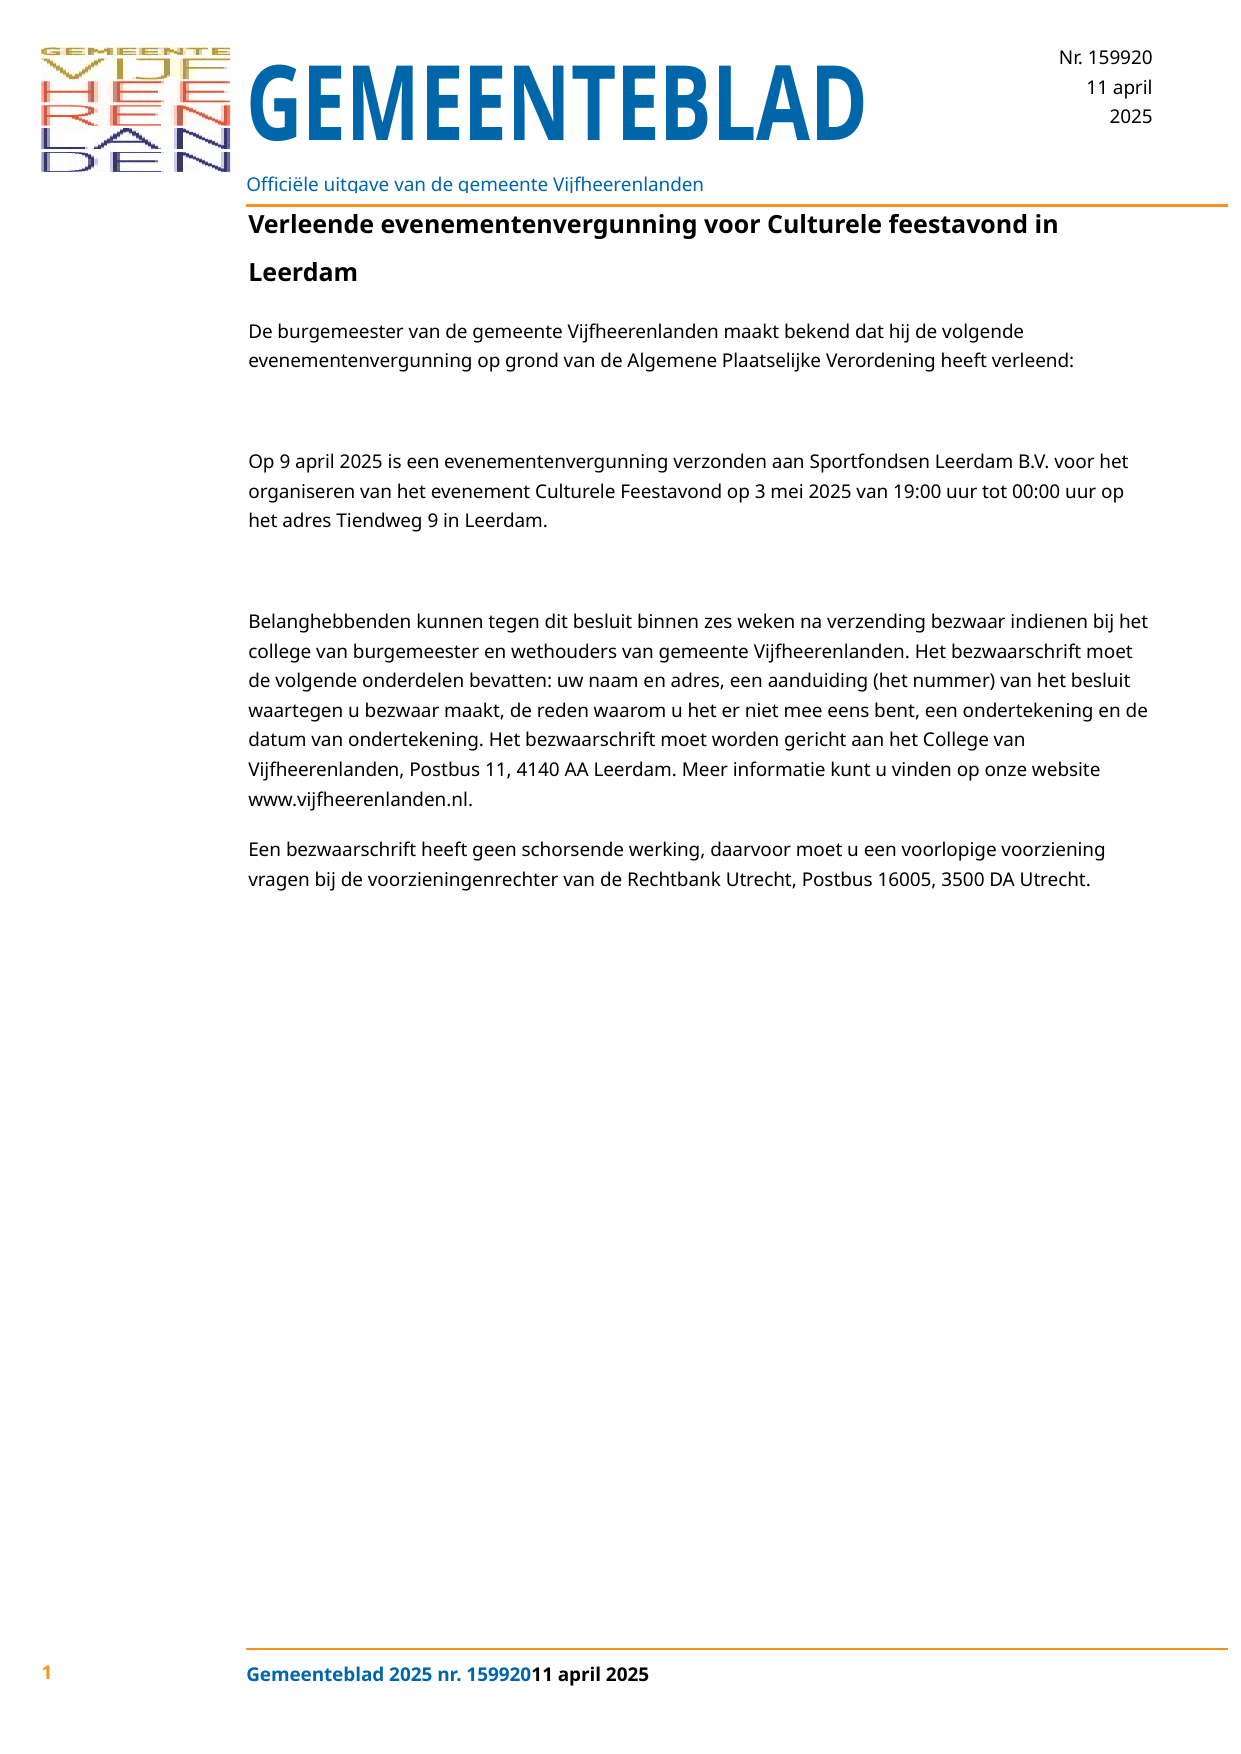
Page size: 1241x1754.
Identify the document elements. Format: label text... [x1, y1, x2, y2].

text Een bezwaarschrift heeft geen schorsende werking, daarvoor moet u een voorlopige voorziening vragen bij de voorzieningenrechter van de Rechtbank Utrecht, Postbus 16005, 3500 DA Utrecht. [248, 836, 1152, 892]
text Verleende evenementenvergunning voor Culturele feestavond in Leerdam [248, 207, 1152, 288]
text De burgemeester van de gemeente Vijfheerenlanden maakt bekend dat hij de volgende evenementenvergunning op grond van de Algemene Plaatselijke Verordening heeft verleend: [248, 318, 1152, 373]
text Op 9 april 2025 is een evenementenvergunning verzonden aan Sportfondsen Leerdam B.V. voor het organiseren van het evenement Culturele Feestavond op 3 mei 2025 van 19:00 uur tot 00:00 uur op het adres Tiendweg 9 in Leerdam. [248, 448, 1152, 533]
picture [41, 47, 231, 172]
text Belanghebbenden kunnen tegen dit besluit binnen zes weken na verzending bezwaar indienen bij het college van burgemeester en wethouders van gemeente Vijfheerenlanden. Het bezwaarschrift moet de volgende onderdelen bevatten: uw naam en adres, een aanduiding (het nummer) van het besluit waartegen u bezwaar maakt, de reden waarom u het er niet mee eens bent, een ondertekening en de datum van ondertekening. Het bezwaarschrift moet worden gericht aan het College van Vijfheerenlanden, Postbus 11, 4140 AA Leerdam. Meer informatie kunt u vinden op onze website www.vijfheerenlanden.nl. [248, 608, 1152, 812]
